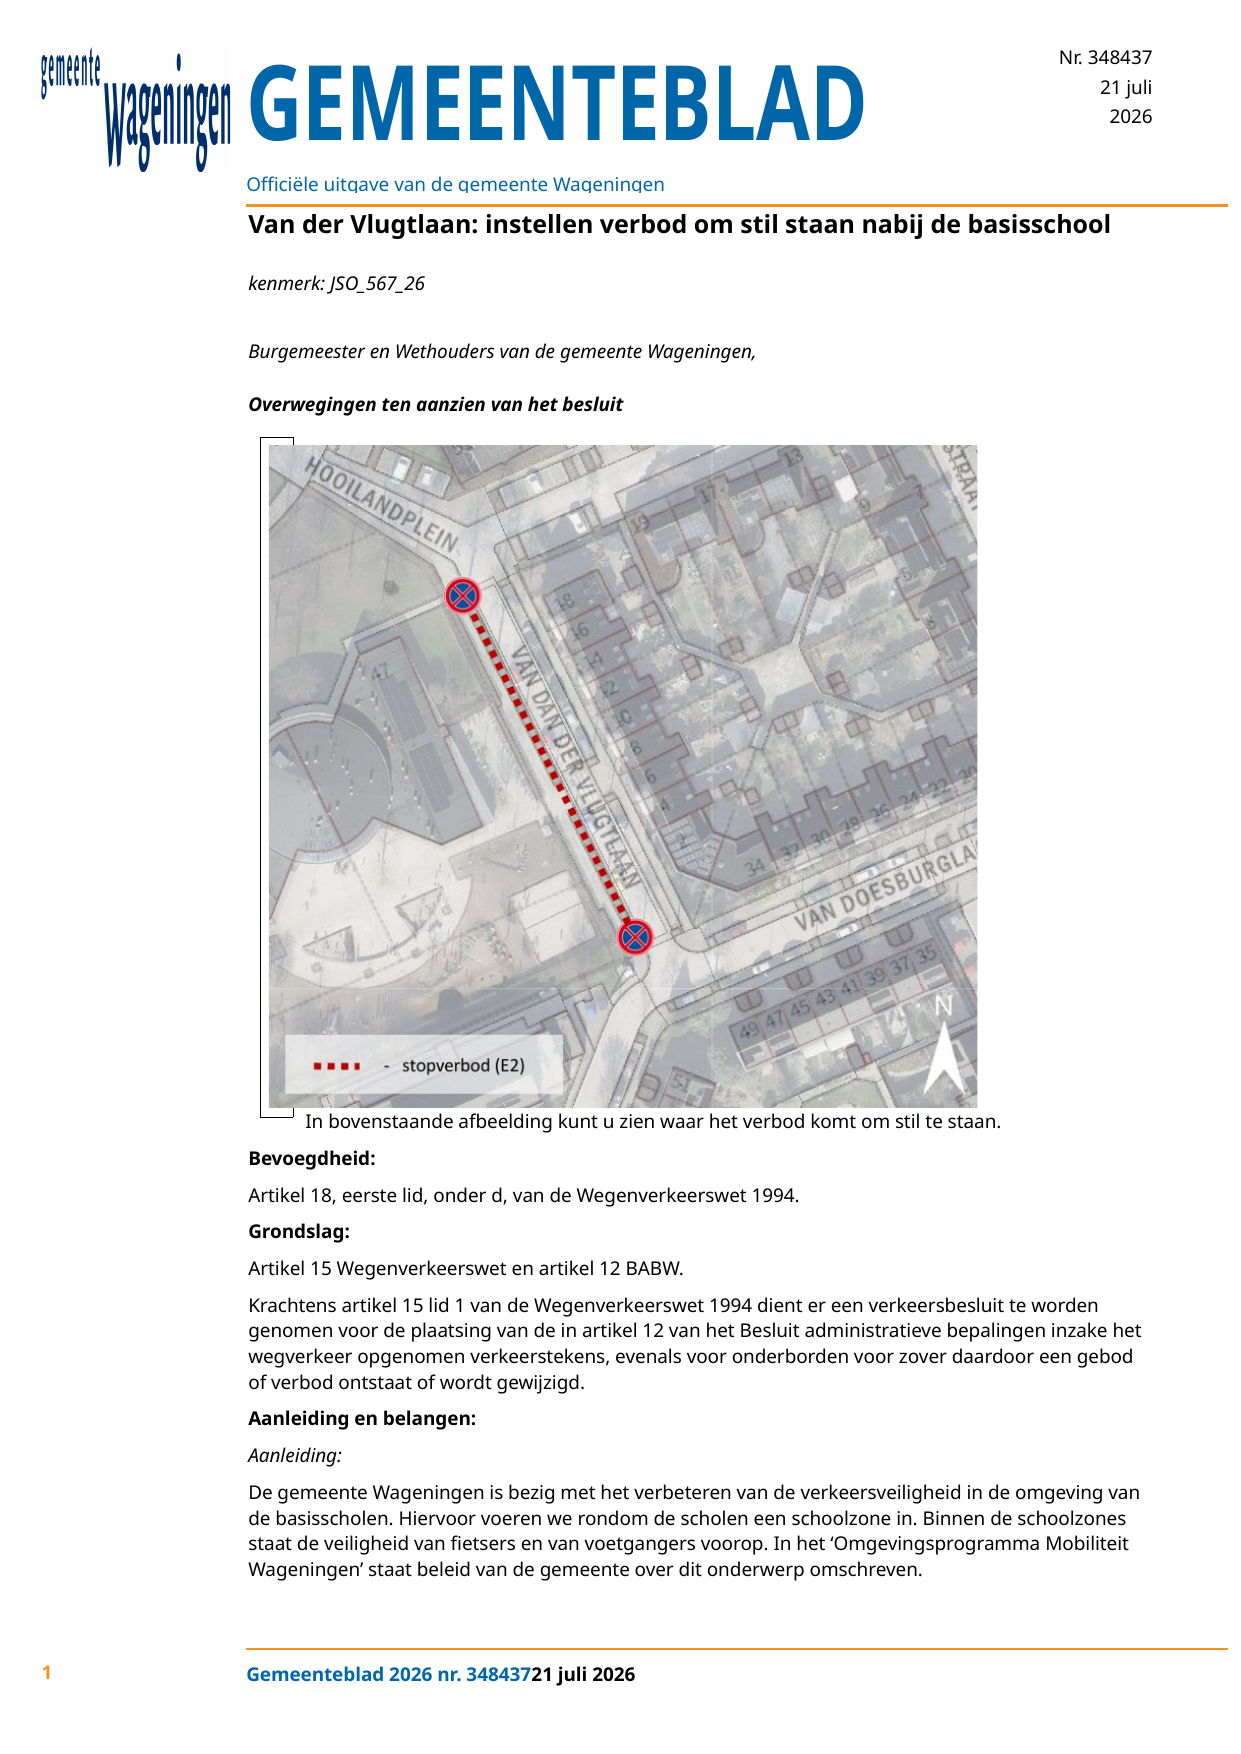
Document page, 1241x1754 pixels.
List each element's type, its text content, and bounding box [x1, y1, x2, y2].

text In bovenstaande afbeelding kunt u zien waar het verbod komt om stil te staan. [248, 425, 1152, 1134]
text Overwegingen ten aanzien van het besluit [248, 391, 1152, 417]
picture [41, 47, 231, 172]
text De gemeente Wageningen is bezig met het verbeteren van de verkeersveiligheid in de omgeving van de basisscholen. Hiervoor voeren we rondom de scholen een schoolzone in. Binnen de schoolzones staat de veiligheid van fietsers en van voetgangers voorop. In het ‘Omgevingsprogramma Mobiliteit Wageningen’ staat beleid van de gemeente over dit onderwerp omschreven. [248, 1479, 1152, 1582]
text Krachtens artikel 15 lid 1 van de Wegenverkeerswet 1994 dient er een verkeersbesluit te worden genomen voor de plaatsing van de in artikel 12 van het Besluit administratieve bepalingen inzake het wegverkeer opgenomen verkeerstekens, evenals voor onderborden voor zover daardoor een gebod of verbod ontstaat of wordt gewijzigd. [248, 1292, 1152, 1395]
text Artikel 15 Wegenverkeerswet en artikel 12 BABW. [248, 1255, 1152, 1281]
text Bevoegdheid: [248, 1145, 1152, 1171]
text Grondslag: [248, 1218, 1152, 1244]
text Aanleiding: [248, 1442, 1152, 1468]
text kenmerk: JSO_567_26 [248, 270, 1152, 296]
picture [268, 445, 978, 1108]
text Van der Vlugtlaan: instellen verbod om stil staan nabij de basisschool [248, 207, 1152, 241]
text Burgemeester en Wethouders van de gemeente Wageningen, [248, 338, 1152, 364]
text Artikel 18, eerste lid, onder d, van de Wegenverkeerswet 1994. [248, 1182, 1152, 1207]
text Aanleiding en belangen: [248, 1406, 1152, 1431]
